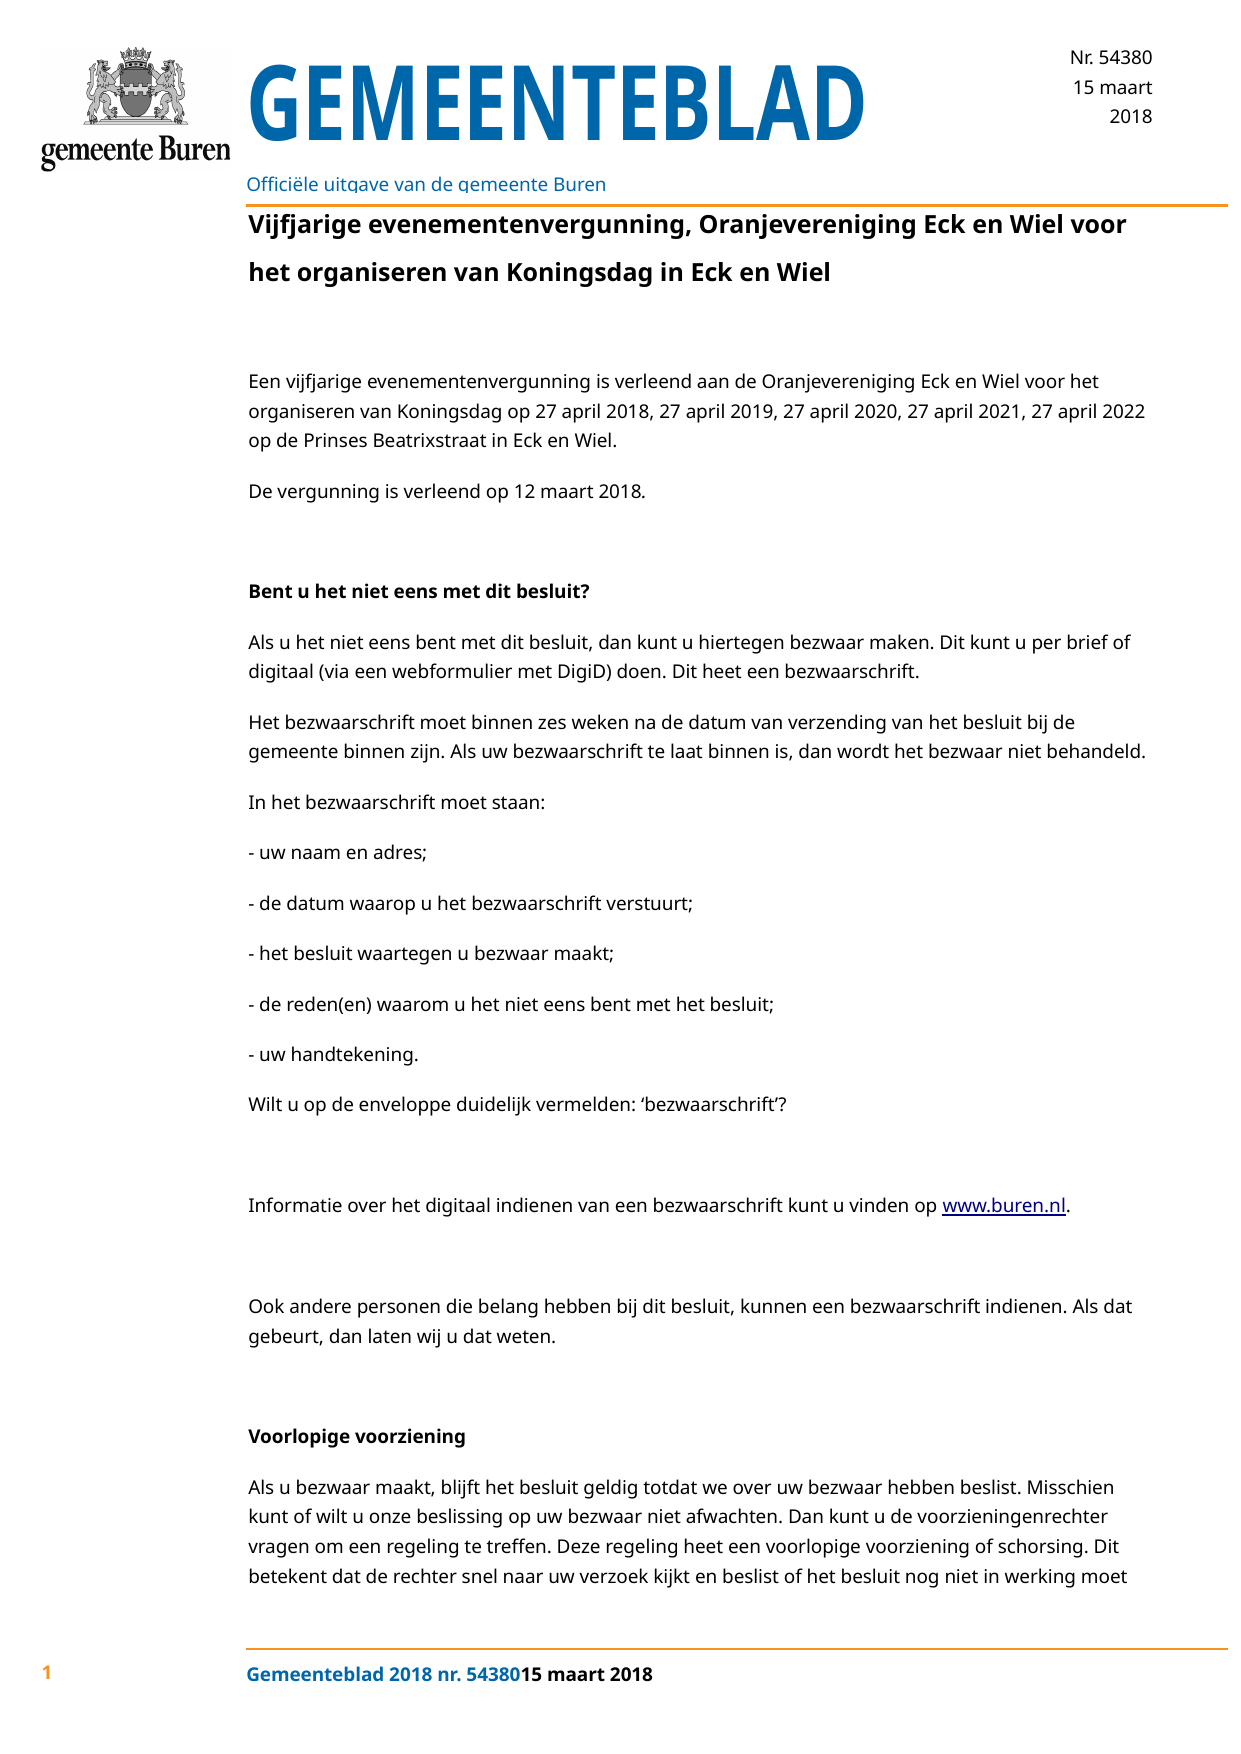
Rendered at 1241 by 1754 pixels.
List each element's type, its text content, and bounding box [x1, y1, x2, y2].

text - het besluit waartegen u bezwaar maakt; [248, 940, 1152, 966]
text Als u bezwaar maakt, blijft het besluit geldig totdat we over uw bezwaar hebben beslist. Misschien kunt of wilt u onze beslissing op uw bezwaar niet afwachten. Dan kunt u de voorzieningenrechter vragen om een regeling te treffen. Deze regeling heet een voorlopige voorziening of schorsing. Dit betekent dat de rechter snel naar uw verzoek kijkt en beslist of het besluit nog niet in werking moet [248, 1474, 1152, 1589]
text Ook andere personen die belang hebben bij dit besluit, kunnen een bezwaarschrift indienen. Als dat gebeurt, dan laten wij u dat weten. [248, 1293, 1152, 1349]
text De vergunning is verleend op 12 maart 2018. [248, 478, 1152, 504]
text - uw handtekening. [248, 1041, 1152, 1067]
text - de datum waarop u het bezwaarschrift verstuurt; [248, 890, 1152, 916]
text - uw naam en adres; [248, 839, 1152, 865]
text In het bezwaarschrift moet staan: [248, 789, 1152, 815]
text Informatie over het digitaal indienen van een bezwaarschrift kunt u vinden op www.buren.nl. [248, 1192, 1152, 1218]
text Als u het niet eens bent met dit besluit, dan kunt u hiertegen bezwaar maken. Dit kunt u per brief of digitaal (via een webformulier met DigiD) doen. Dit heet een bezwaarschrift. [248, 629, 1152, 684]
text Het bezwaarschrift moet binnen zes weken na de datum van verzending van het besluit bij de gemeente binnen zijn. Als uw bezwaarschrift te laat binnen is, dan wordt het bezwaar niet behandeld. [248, 709, 1152, 764]
picture [41, 47, 231, 172]
text - de reden(en) waarom u het niet eens bent met het besluit; [248, 991, 1152, 1017]
text Een vijfjarige evenementenvergunning is verleend aan de Oranjevereniging Eck en Wiel voor het organiseren van Koningsdag op 27 april 2018, 27 april 2019, 27 april 2020, 27 april 2021, 27 april 2022 op de Prinses Beatrixstraat in Eck en Wiel. [248, 368, 1152, 453]
text Bent u het niet eens met dit besluit? [248, 579, 1152, 604]
text Wilt u op de enveloppe duidelijk vermelden: ‘bezwaarschrift’? [248, 1092, 1152, 1117]
text Vijfjarige evenementenvergunning, Oranjevereniging Eck en Wiel voor het organiseren van Koningsdag in Eck en Wiel [248, 207, 1152, 288]
text Voorlopige voorziening [248, 1424, 1152, 1449]
